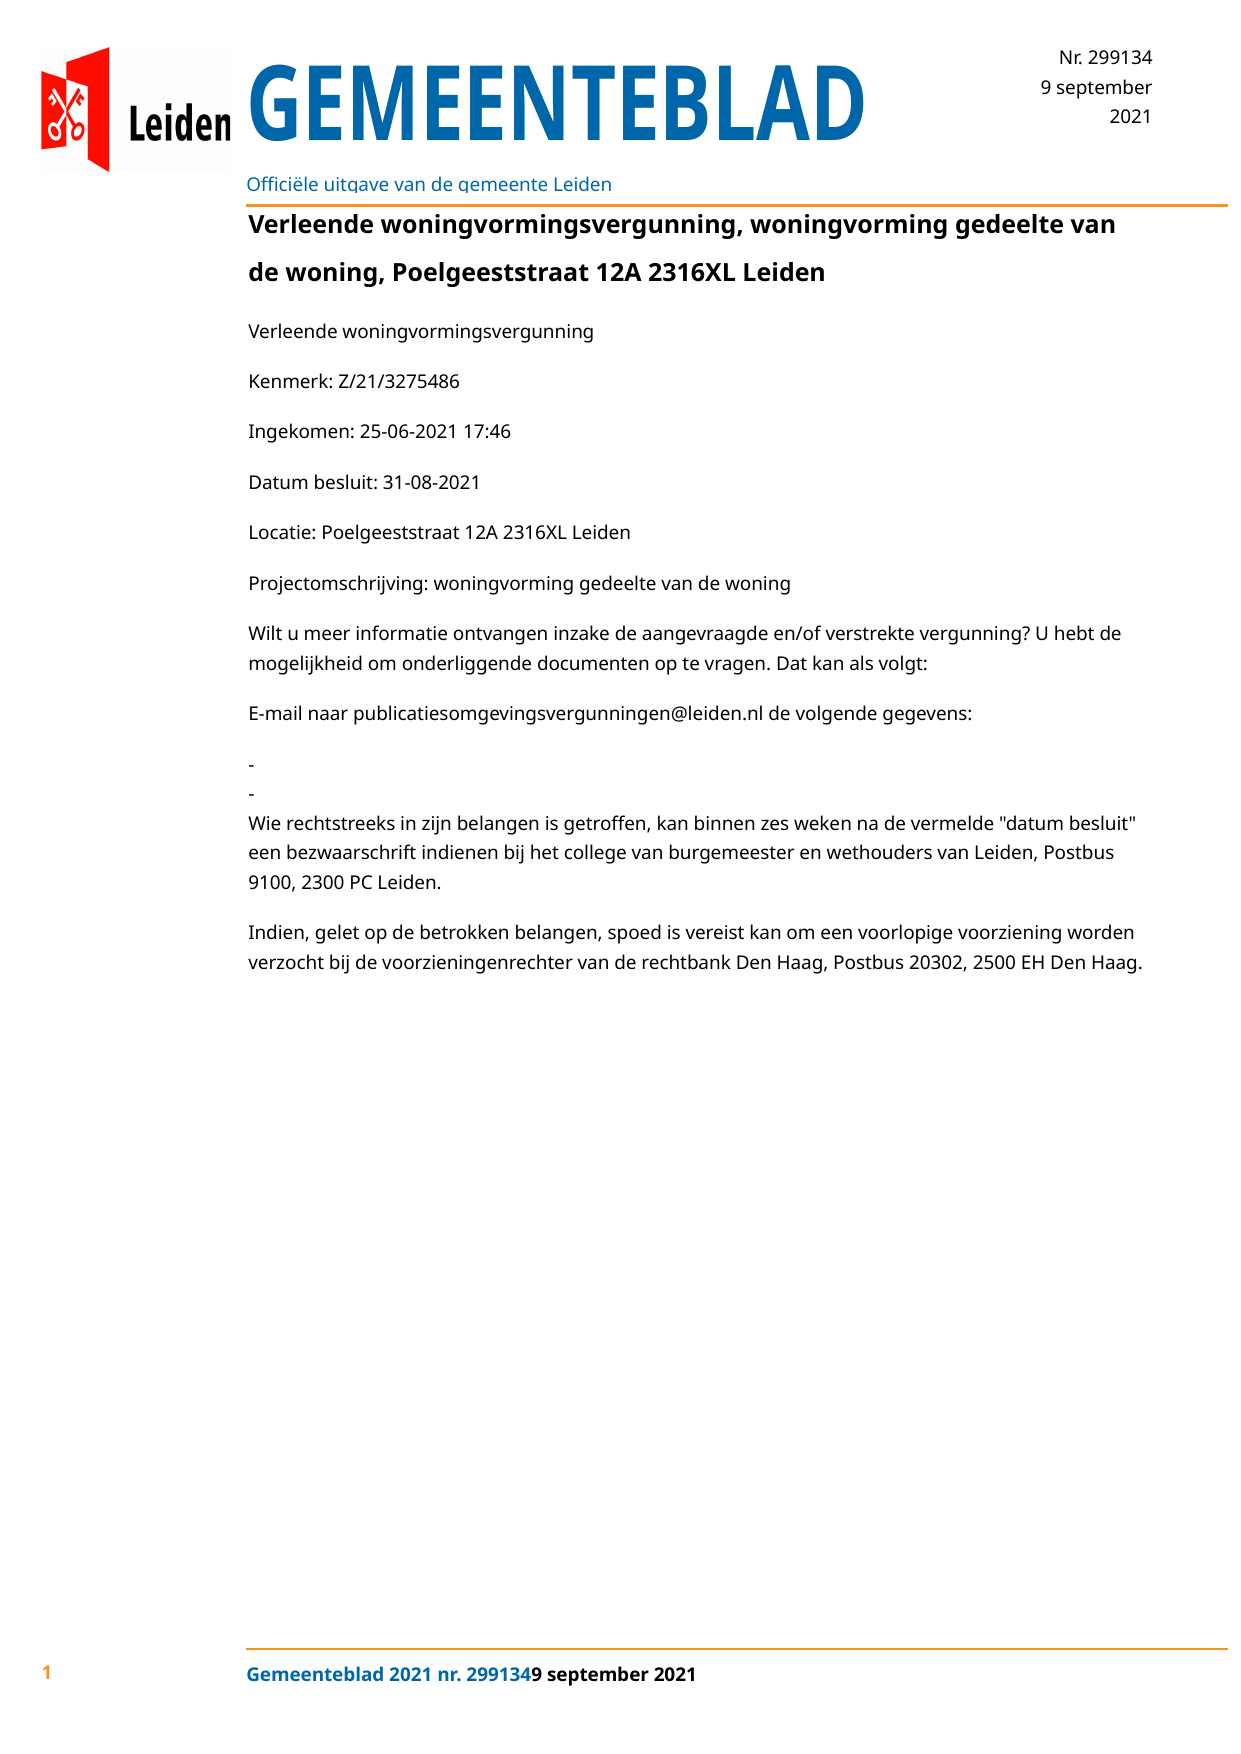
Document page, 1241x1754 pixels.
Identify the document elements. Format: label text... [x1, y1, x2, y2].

text Projectomschrijving: woningvorming gedeelte van de woning [248, 570, 1152, 596]
text Datum besluit: 31-08-2021 [248, 469, 1152, 495]
text Indien, gelet op de betrokken belangen, spoed is vereist kan om een voorlopige voorziening worden verzocht bij de voorzieningenrechter van de rechtbank Den Haag, Postbus 20302, 2500 EH Den Haag. [248, 919, 1152, 975]
text Verleende woningvormingsvergunning [248, 318, 1152, 344]
text Verleende woningvormingsvergunning, woningvorming gedeelte van de woning, Poelgeeststraat 12A 2316XL Leiden [248, 207, 1152, 288]
text Kenmerk: Z/21/3275486 [248, 368, 1152, 394]
text Ingekomen: 25-06-2021 17:46 [248, 419, 1152, 444]
text Wilt u meer informatie ontvangen inzake de aangevraagde en/of verstrekte vergunning? U hebt de mogelijkheid om onderliggende documenten op te vragen. Dat kan als volgt: [248, 620, 1152, 676]
picture [41, 47, 231, 172]
text Locatie: Poelgeeststraat 12A 2316XL Leiden [248, 519, 1152, 545]
text E-mail naar publicatiesomgevingsvergunningen@leiden.nl de volgende gegevens: [248, 700, 1152, 726]
text Wie rechtstreeks in zijn belangen is getroffen, kan binnen zes weken na de vermelde "datum besluit" een bezwaarschrift indienen bij het college van burgemeester en wethouders van Leiden, Postbus 9100, 2300 PC Leiden. [248, 810, 1152, 895]
